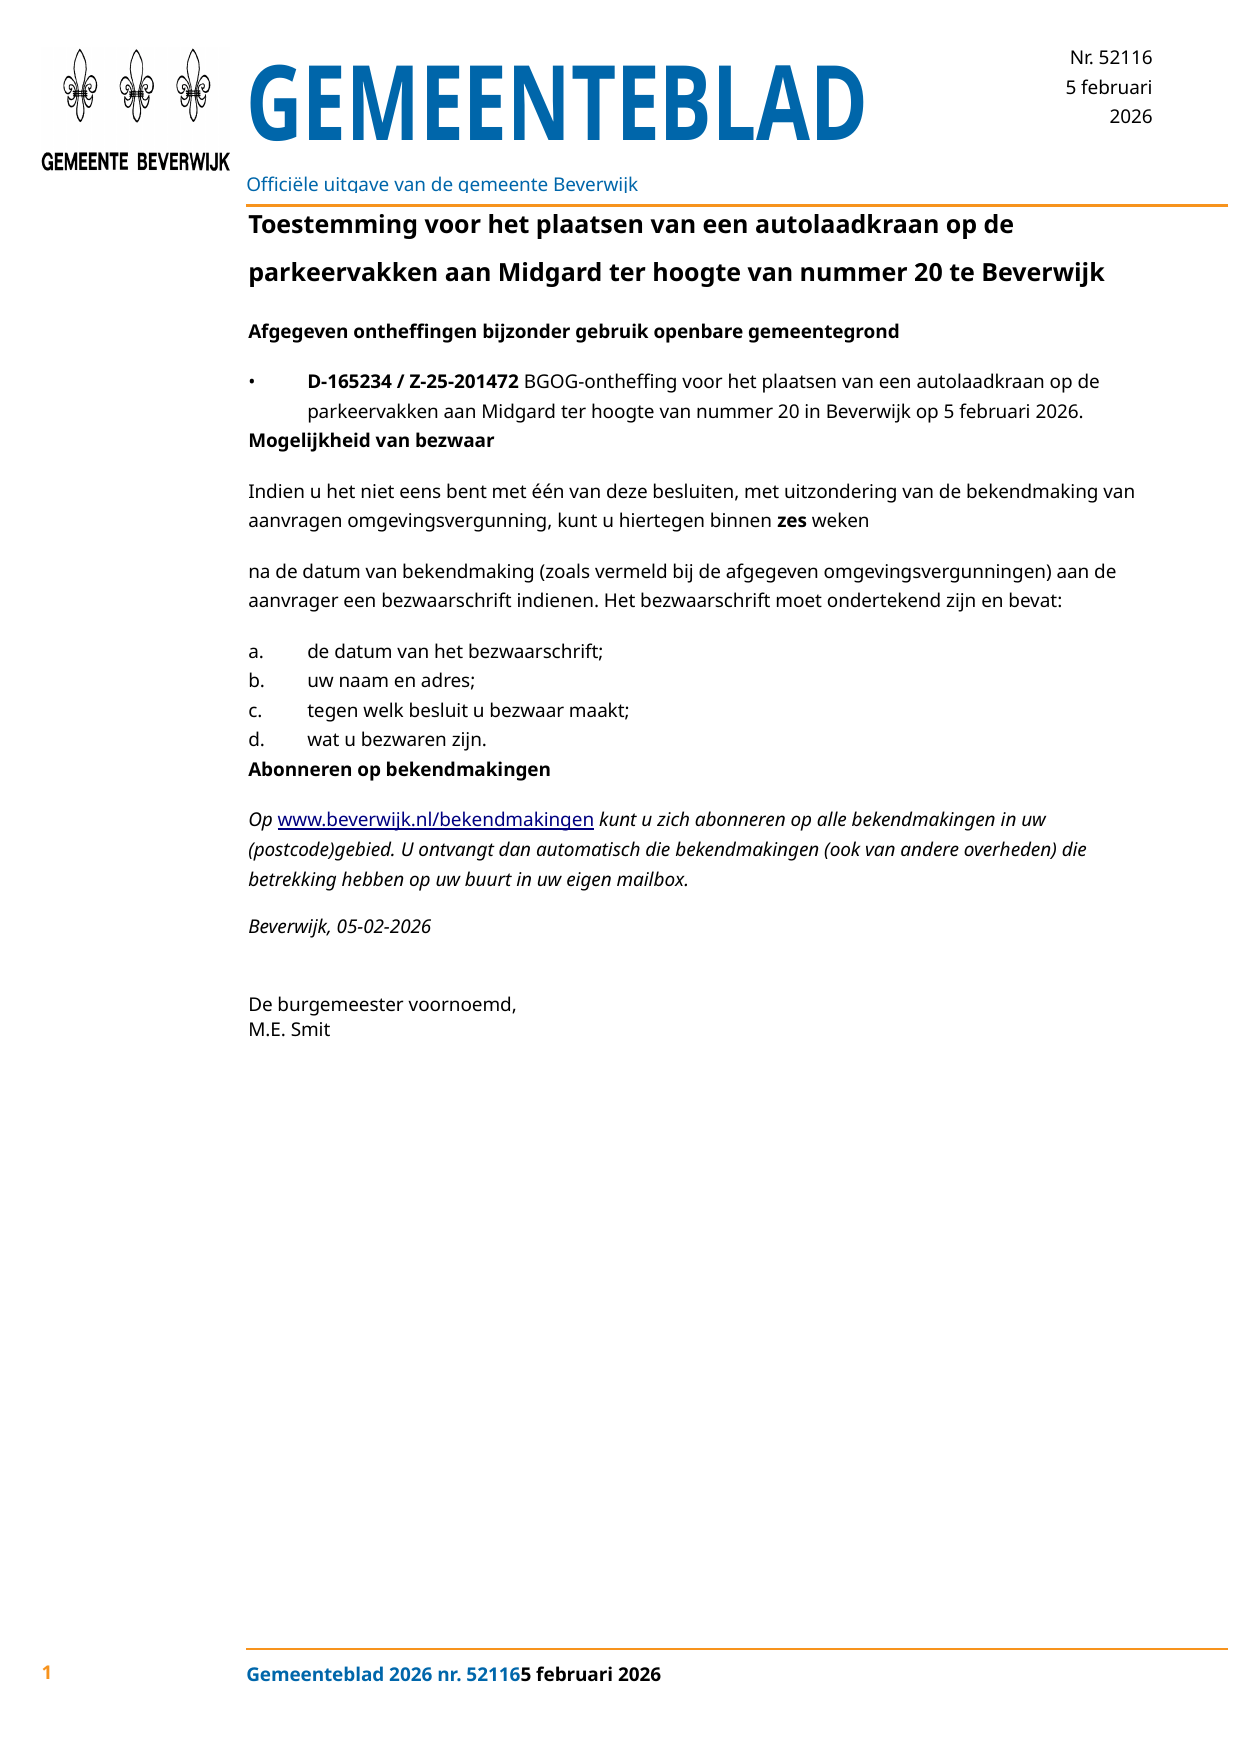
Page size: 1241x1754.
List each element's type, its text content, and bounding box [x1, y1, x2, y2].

list wat u bezwaren zijn. [248, 727, 1152, 752]
list tegen welk besluit u bezwaar maakt; [248, 697, 1152, 723]
text Abonneren op bekendmakingen [248, 756, 1152, 782]
list uw naam en adres; [248, 667, 1152, 693]
text Beverwijk, 05-02-2026 [248, 914, 1152, 939]
text Mogelijkheid van bezwaar [248, 427, 1152, 453]
text Indien u het niet eens bent met één van deze besluiten, met uitzondering van de bekendmaking van aanvragen omgevingsvergunning, kunt u hiertegen binnen zes weken [248, 478, 1152, 533]
text Op www.beverwijk.nl/bekendmakingen kunt u zich abonneren op alle bekendmakingen in uw (postcode)gebied. U ontvangt dan automatisch die bekendmakingen (ook van andere overheden) die betrekking hebben op uw buurt in uw eigen mailbox. [248, 807, 1152, 892]
list D-165234 / Z-25-201472 BGOG-ontheffing voor het plaatsen van een autolaadkraan op de parkeervakken aan Midgard ter hoogte van nummer 20 in Beverwijk op 5 februari 2026. [248, 368, 1152, 424]
text De burgemeester voornoemd, [248, 991, 1152, 1017]
text M.E. Smit [248, 1017, 1152, 1042]
text na de datum van bekendmaking (zoals vermeld bij de afgegeven omgevingsvergunningen) aan de aanvrager een bezwaarschrift indienen. Het bezwaarschrift moet ondertekend zijn en bevat: [248, 558, 1152, 613]
picture [41, 47, 231, 172]
list de datum van het bezwaarschrift; [248, 638, 1152, 664]
text Afgegeven ontheffingen bijzonder gebruik openbare gemeentegrond [248, 318, 1152, 344]
text Toestemming voor het plaatsen van een autolaadkraan op de parkeervakken aan Midgard ter hoogte van nummer 20 te Beverwijk [248, 207, 1152, 288]
